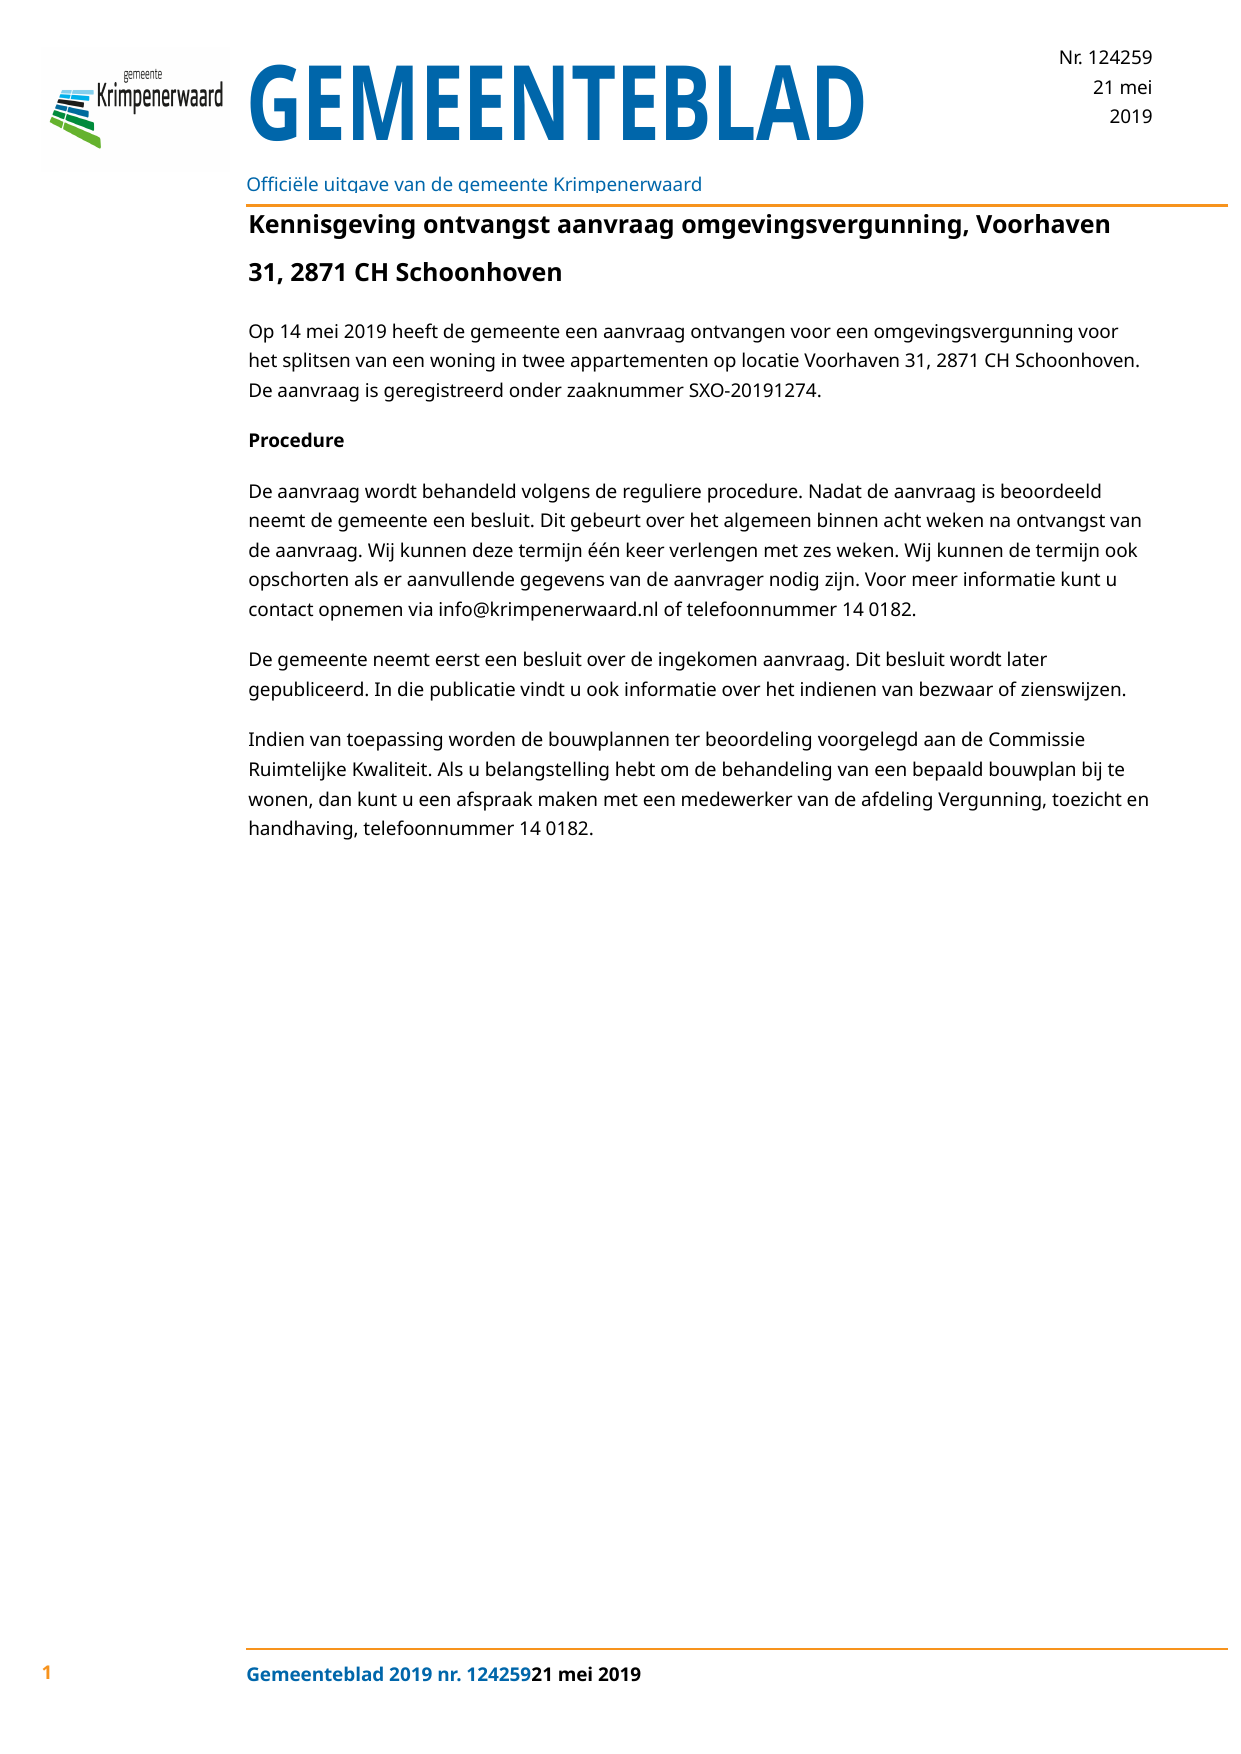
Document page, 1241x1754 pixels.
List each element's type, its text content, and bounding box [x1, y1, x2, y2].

picture [41, 47, 231, 172]
text De aanvraag wordt behandeld volgens de reguliere procedure. Nadat de aanvraag is beoordeeld neemt de gemeente een besluit. Dit gebeurt over het algemeen binnen acht weken na ontvangst van de aanvraag. Wij kunnen deze termijn één keer verlengen met zes weken. Wij kunnen de termijn ook opschorten als er aanvullende gegevens van de aanvrager nodig zijn. Voor meer informatie kunt u contact opnemen via info@krimpenerwaard.nl of telefoonnummer 14 0182. [248, 478, 1152, 622]
text Kennisgeving ontvangst aanvraag omgevingsvergunning, Voorhaven 31, 2871 CH Schoonhoven [248, 207, 1152, 288]
text Procedure [248, 427, 1152, 453]
text Op 14 mei 2019 heeft de gemeente een aanvraag ontvangen voor een omgevingsvergunning voor het splitsen van een woning in twee appartementen op locatie Voorhaven 31, 2871 CH Schoonhoven. De aanvraag is geregistreerd onder zaaknummer SXO-20191274. [248, 318, 1152, 403]
text De gemeente neemt eerst een besluit over de ingekomen aanvraag. Dit besluit wordt later gepubliceerd. In die publicatie vindt u ook informatie over het indienen van bezwaar of zienswijzen. [248, 647, 1152, 702]
text Indien van toepassing worden de bouwplannen ter beoordeling voorgelegd aan de Commissie Ruimtelijke Kwaliteit. Als u belangstelling hebt om de behandeling van een bepaald bouwplan bij te wonen, dan kunt u een afspraak maken met een medewerker van de afdeling Vergunning, toezicht en handhaving, telefoonnummer 14 0182. [248, 727, 1152, 841]
